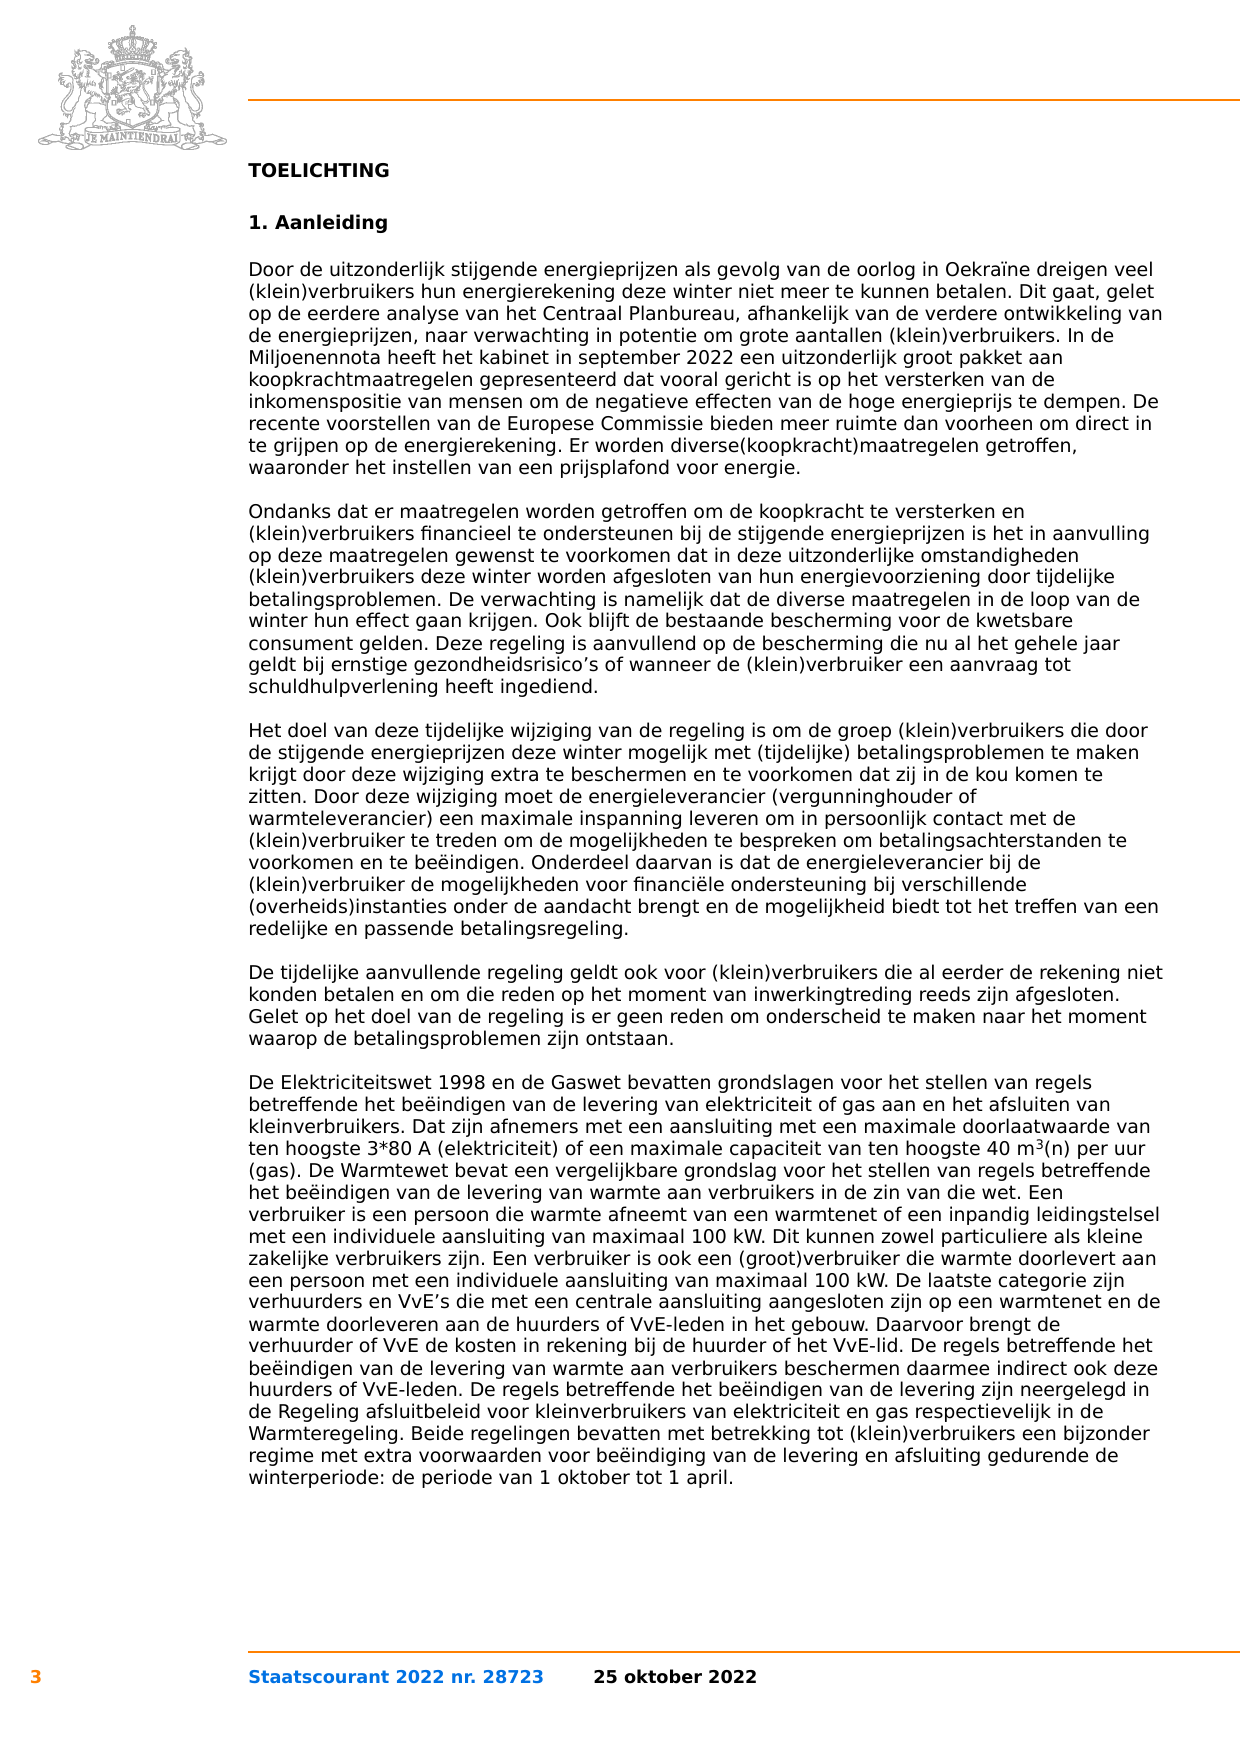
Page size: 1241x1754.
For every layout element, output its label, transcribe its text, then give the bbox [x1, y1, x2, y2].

text De tijdelijke aanvullende regeling geldt ook voor (klein)verbruikers die al eerder de rekening niet konden betalen en om die reden op het moment van inwerkingtreding reeds zijn afgesloten. Gelet op het doel van de regeling is er geen reden om onderscheid te maken naar het moment waarop de betalingsproblemen zijn ontstaan. [248, 962, 1163, 1050]
text Het doel van deze tijdelijke wijziging van de regeling is om de groep (klein)verbruikers die door de stijgende energieprijzen deze winter mogelijk met (tijdelijke) betalingsproblemen te maken krijgt door deze wijziging extra te beschermen en te voorkomen dat zij in de kou komen te zitten. Door deze wijziging moet de energieleverancier (vergunninghouder of warmteleverancier) een maximale inspanning leveren om in persoonlijk contact met de (klein)verbruiker te treden om de mogelijkheden te bespreken om betalingsachterstanden te voorkomen en te beëindigen. Onderdeel daarvan is dat de energieleverancier bij de (klein)verbruiker de mogelijkheden voor financiële ondersteuning bij verschillende (overheids)instanties onder de aandacht brengt en de mogelijkheid biedt tot het treffen van een redelijke en passende betalingsregeling. [248, 720, 1163, 940]
subtitle 1. Aanleiding [248, 212, 1163, 234]
text Ondanks dat er maatregelen worden getroffen om de koopkracht te versterken en (klein)verbruikers financieel te ondersteunen bij de stijgende energieprijzen is het in aanvulling op deze maatregelen gewenst te voorkomen dat in deze uitzonderlijke omstandigheden (klein)verbruikers deze winter worden afgesloten van hun energievoorziening door tijdelijke betalingsproblemen. De verwachting is namelijk dat de diverse maatregelen in de loop van de winter hun effect gaan krijgen. Ook blijft de bestaande bescherming voor de kwetsbare consument gelden. Deze regeling is aanvullend op de bescherming die nu al het gehele jaar geldt bij ernstige gezondheidsrisico’s of wanneer de (klein)verbruiker een aanvraag tot schuldhulpverlening heeft ingediend. [248, 501, 1163, 698]
text Door de uitzonderlijk stijgende energieprijzen als gevolg van de oorlog in Oekraïne dreigen veel (klein)verbruikers hun energierekening deze winter niet meer te kunnen betalen. Dit gaat, gelet op de eerdere analyse van het Centraal Planbureau, afhankelijk van de verdere ontwikkeling van de energieprijzen, naar verwachting in potentie om grote aantallen (klein)verbruikers. In de Miljoenennota heeft het kabinet in september 2022 een uitzonderlijk groot pakket aan koopkrachtmaatregelen gepresenteerd dat vooral gericht is op het versterken van de inkomenspositie van mensen om de negatieve effecten van de hoge energieprijs te dempen. De recente voorstellen van de Europese Commissie bieden meer ruimte dan voorheen om direct in te grijpen op de energierekening. Er worden diverse(koopkracht)maatregelen getroffen, waaronder het instellen van een prijsplafond voor energie. [248, 259, 1163, 479]
picture [38, 25, 227, 150]
text De Elektriciteitswet 1998 en de Gaswet bevatten grondslagen voor het stellen van regels betreffende het beëindigen van de levering van elektriciteit of gas aan en het afsluiten van kleinverbruikers. Dat zijn afnemers met een aansluiting met een maximale doorlaatwaarde van ten hoogste 3*80 A (elektriciteit) of een maximale capaciteit van ten hoogste 40 m3(n) per uur (gas). De Warmtewet bevat een vergelijkbare grondslag voor het stellen van regels betreffende het beëindigen van de levering van warmte aan verbruikers in de zin van die wet. Een verbruiker is een persoon die warmte afneemt van een warmtenet of een inpandig leidingstelsel met een individuele aansluiting van maximaal 100 kW. Dit kunnen zowel particuliere als kleine zakelijke verbruikers zijn. Een verbruiker is ook een (groot)verbruiker die warmte doorlevert aan een persoon met een individuele aansluiting van maximaal 100 kW. De laatste categorie zijn verhuurders en VvE’s die met een centrale aansluiting aangesloten zijn op een warmtenet en de warmte doorleveren aan de huurders of VvE-leden in het gebouw. Daarvoor brengt de verhuurder of VvE de kosten in rekening bij de huurder of het VvE-lid. De regels betreffende het beëindigen van de levering van warmte aan verbruikers beschermen daarmee indirect ook deze huurders of VvE-leden. De regels betreffende het beëindigen van de levering zijn neergelegd in de Regeling afsluitbeleid voor kleinverbruikers van elektriciteit en gas respectievelijk in de Warmteregeling. Beide regelingen bevatten met betrekking tot (klein)verbruikers een bijzonder regime met extra voorwaarden voor beëindiging van de levering en afsluiting gedurende de winterperiode: de periode van 1 oktober tot 1 april. [248, 1072, 1163, 1489]
subtitle TOELICHTING [248, 160, 1163, 182]
